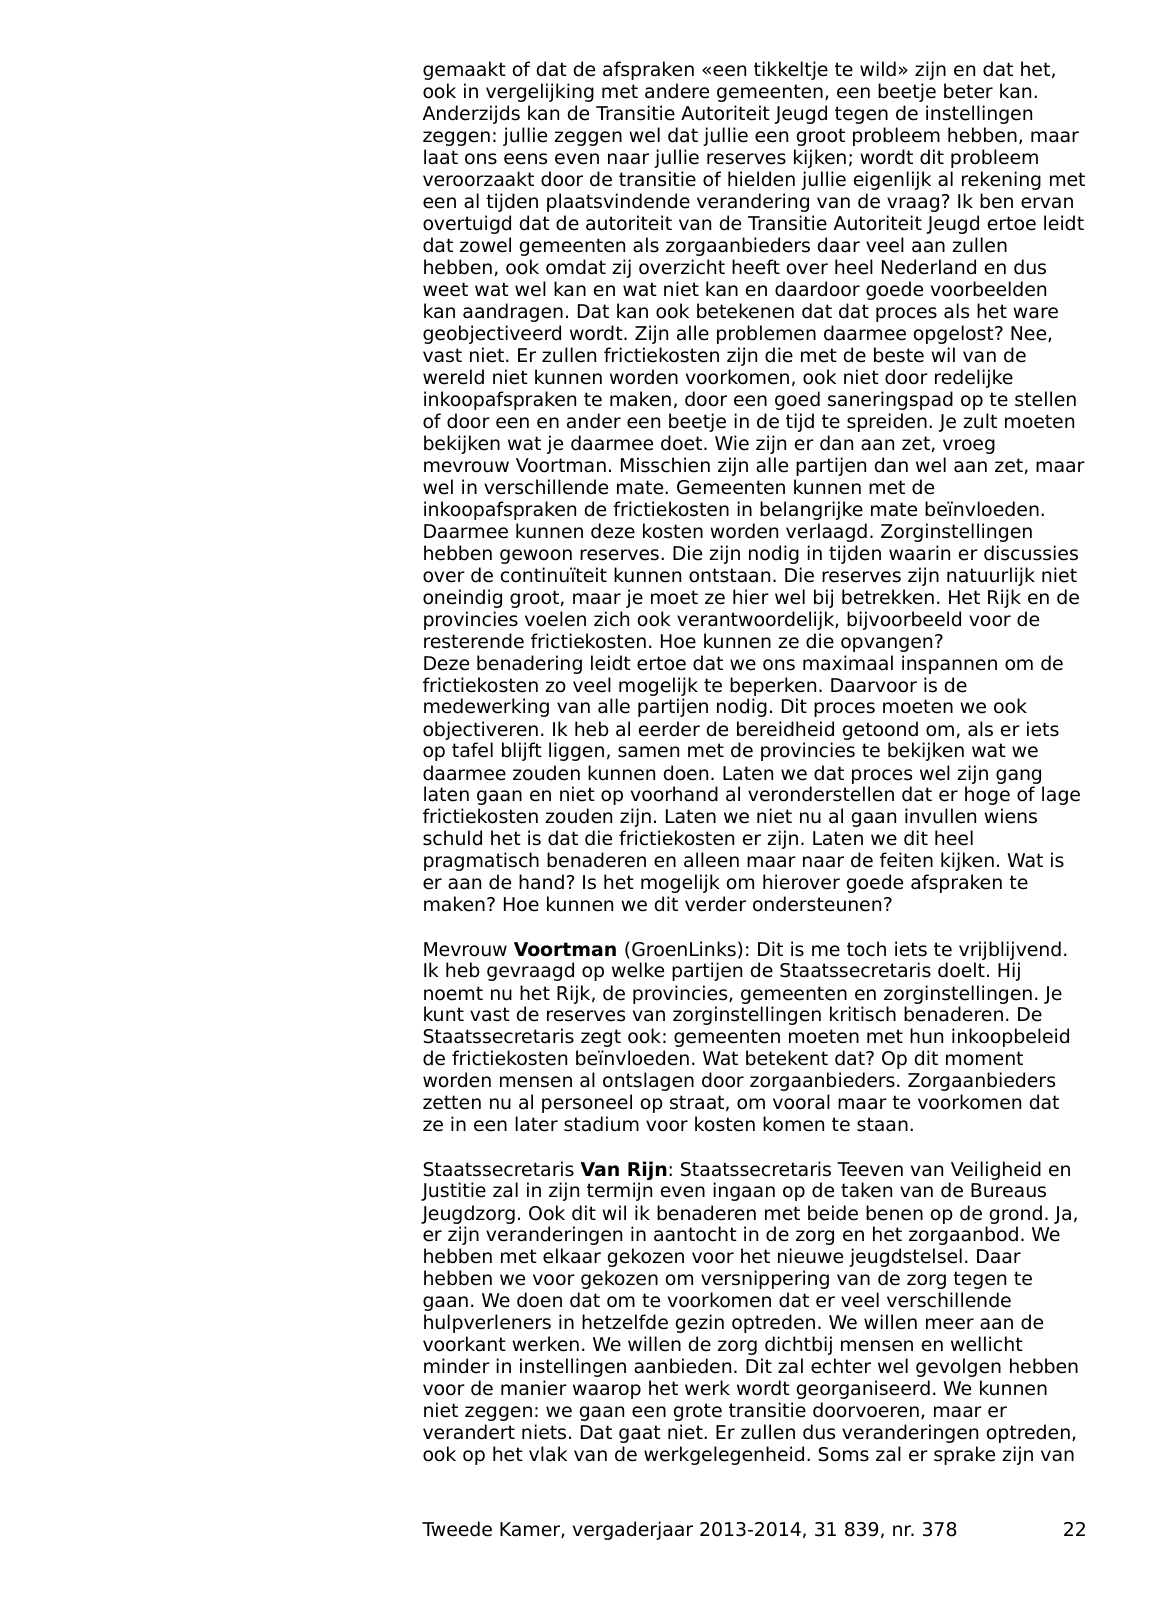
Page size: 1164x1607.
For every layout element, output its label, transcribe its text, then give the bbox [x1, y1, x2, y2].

text gemaakt of dat de afspraken «een tikkeltje te wild» zijn en dat het, ook in vergelijking met andere gemeenten, een beetje beter kan. Anderzijds kan de Transitie Autoriteit Jeugd tegen de instellingen zeggen: jullie zeggen wel dat jullie een groot probleem hebben, maar laat ons eens even naar jullie reserves kijken; wordt dit probleem veroorzaakt door de transitie of hielden jullie eigenlijk al rekening met een al tijden plaatsvindende verandering van de vraag? Ik ben ervan overtuigd dat de autoriteit van de Transitie Autoriteit Jeugd ertoe leidt dat zowel gemeenten als zorgaanbieders daar veel aan zullen hebben, ook omdat zij overzicht heeft over heel Nederland en dus weet wat wel kan en wat niet kan en daardoor goede voorbeelden kan aandragen. Dat kan ook betekenen dat dat proces als het ware geobjectiveerd wordt. Zijn alle problemen daarmee opgelost? Nee, vast niet. Er zullen frictiekosten zijn die met de beste wil van de wereld niet kunnen worden voorkomen, ook niet door redelijke inkoopafspraken te maken, door een goed saneringspad op te stellen of door een en ander een beetje in de tijd te spreiden. Je zult moeten bekijken wat je daarmee doet. Wie zijn er dan aan zet, vroeg mevrouw Voortman. Misschien zijn alle partijen dan wel aan zet, maar wel in verschillende mate. Gemeenten kunnen met de inkoopafspraken de frictiekosten in belangrijke mate beïnvloeden. Daarmee kunnen deze kosten worden verlaagd. Zorginstellingen hebben gewoon reserves. Die zijn nodig in tijden waarin er discussies over de continuïteit kunnen ontstaan. Die reserves zijn natuurlijk niet oneindig groot, maar je moet ze hier wel bij betrekken. Het Rijk en de provincies voelen zich ook verantwoordelijk, bijvoorbeeld voor de resterende frictiekosten. Hoe kunnen ze die opvangen? [422, 59, 1087, 652]
text Deze benadering leidt ertoe dat we ons maximaal inspannen om de frictiekosten zo veel mogelijk te beperken. Daarvoor is de medewerking van alle partijen nodig. Dit proces moeten we ook objectiveren. Ik heb al eerder de bereidheid getoond om, als er iets op tafel blijft liggen, samen met de provincies te bekijken wat we daarmee zouden kunnen doen. Laten we dat proces wel zijn gang laten gaan en niet op voorhand al veronderstellen dat er hoge of lage frictiekosten zouden zijn. Laten we niet nu al gaan invullen wiens schuld het is dat die frictiekosten er zijn. Laten we dit heel pragmatisch benaderen en alleen maar naar de feiten kijken. Wat is er aan de hand? Is het mogelijk om hierover goede afspraken te maken? Hoe kunnen we dit verder ondersteunen? [422, 652, 1087, 916]
text Mevrouw Voortman (GroenLinks): Dit is me toch iets te vrijblijvend. Ik heb gevraagd op welke partijen de Staatssecretaris doelt. Hij noemt nu het Rijk, de provincies, gemeenten en zorginstellingen. Je kunt vast de reserves van zorginstellingen kritisch benaderen. De Staatssecretaris zegt ook: gemeenten moeten met hun inkoopbeleid de frictiekosten beïnvloeden. Wat betekent dat? Op dit moment worden mensen al ontslagen door zorgaanbieders. Zorgaanbieders zetten nu al personeel op straat, om vooral maar te voorkomen dat ze in een later stadium voor kosten komen te staan. [422, 938, 1087, 1136]
text Staatssecretaris Van Rijn: Staatssecretaris Teeven van Veiligheid en Justitie zal in zijn termijn even ingaan op de taken van de Bureaus Jeugdzorg. Ook dit wil ik benaderen met beide benen op de grond. Ja, er zijn veranderingen in aantocht in de zorg en het zorgaanbod. We hebben met elkaar gekozen voor het nieuwe jeugdstelsel. Daar hebben we voor gekozen om versnippering van de zorg tegen te gaan. We doen dat om te voorkomen dat er veel verschillende hulpverleners in hetzelfde gezin optreden. We willen meer aan de voorkant werken. We willen de zorg dichtbij mensen en wellicht minder in instellingen aanbieden. Dit zal echter wel gevolgen hebben voor de manier waarop het werk wordt georganiseerd. We kunnen niet zeggen: we gaan een grote transitie doorvoeren, maar er verandert niets. Dat gaat niet. Er zullen dus veranderingen optreden, ook op het vlak van de werkgelegenheid. Soms zal er sprake zijn van [422, 1158, 1087, 1466]
